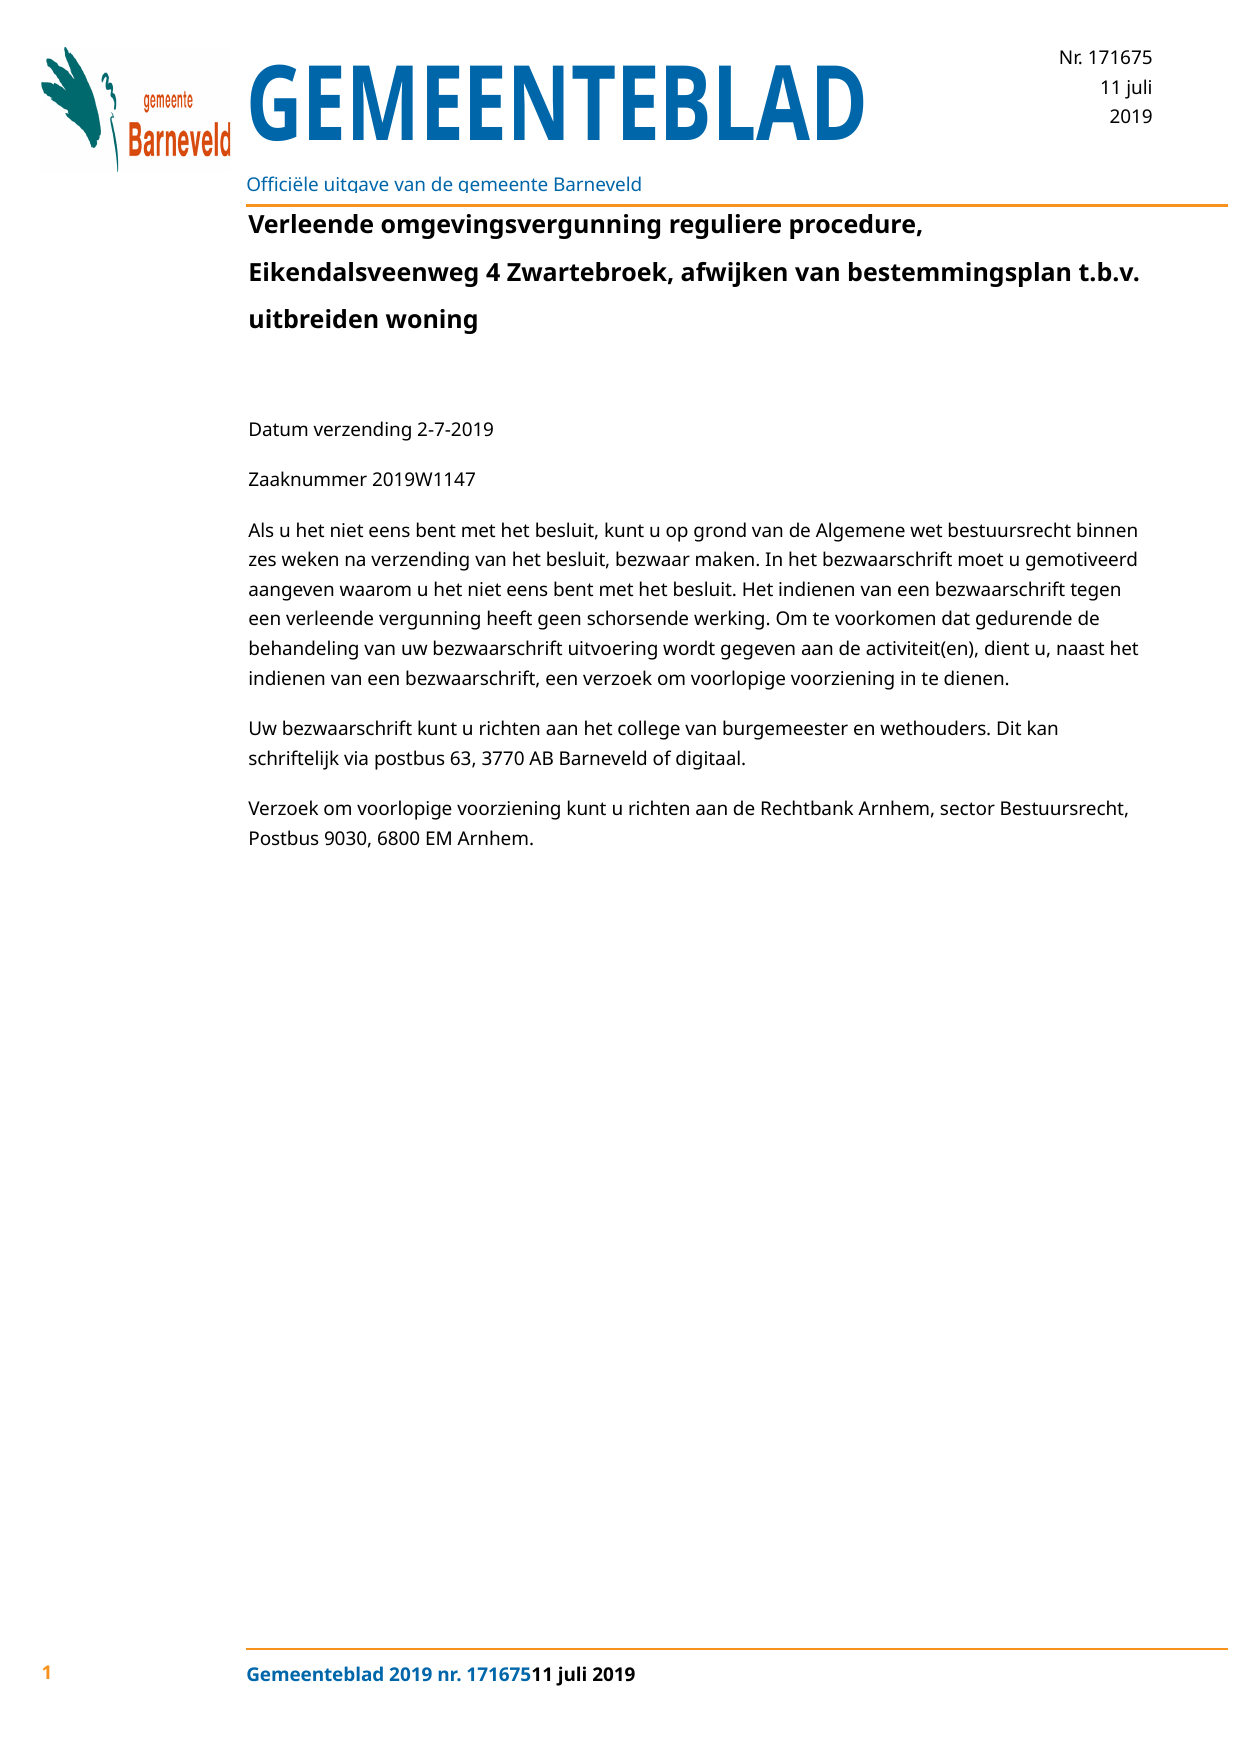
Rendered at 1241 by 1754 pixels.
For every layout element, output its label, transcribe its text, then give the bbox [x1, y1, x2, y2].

text Uw bezwaarschrift kunt u richten aan het college van burgemeester en wethouders. Dit kan schriftelijk via postbus 63, 3770 AB Barneveld of digitaal. [248, 715, 1152, 770]
text Zaaknummer 2019W1147 [248, 466, 1152, 492]
text Verzoek om voorlopige voorziening kunt u richten aan de Rechtbank Arnhem, sector Bestuursrecht, Postbus 9030, 6800 EM Arnhem. [248, 795, 1152, 850]
text Datum verzending 2-7-2019 [248, 416, 1152, 442]
picture [41, 47, 231, 172]
text Verleende omgevingsvergunning reguliere procedure, Eikendalsveenweg 4 Zwartebroek, afwijken van bestemmingsplan t.b.v. uitbreiden woning [248, 207, 1152, 336]
text Als u het niet eens bent met het besluit, kunt u op grond van de Algemene wet bestuursrecht binnen zes weken na verzending van het besluit, bezwaar maken. In het bezwaarschrift moet u gemotiveerd aangeven waarom u het niet eens bent met het besluit. Het indienen van een bezwaarschrift tegen een verleende vergunning heeft geen schorsende werking. Om te voorkomen dat gedurende de behandeling van uw bezwaarschrift uitvoering wordt gegeven aan de activiteit(en), dient u, naast het indienen van een bezwaarschrift, een verzoek om voorlopige voorziening in te dienen. [248, 517, 1152, 690]
